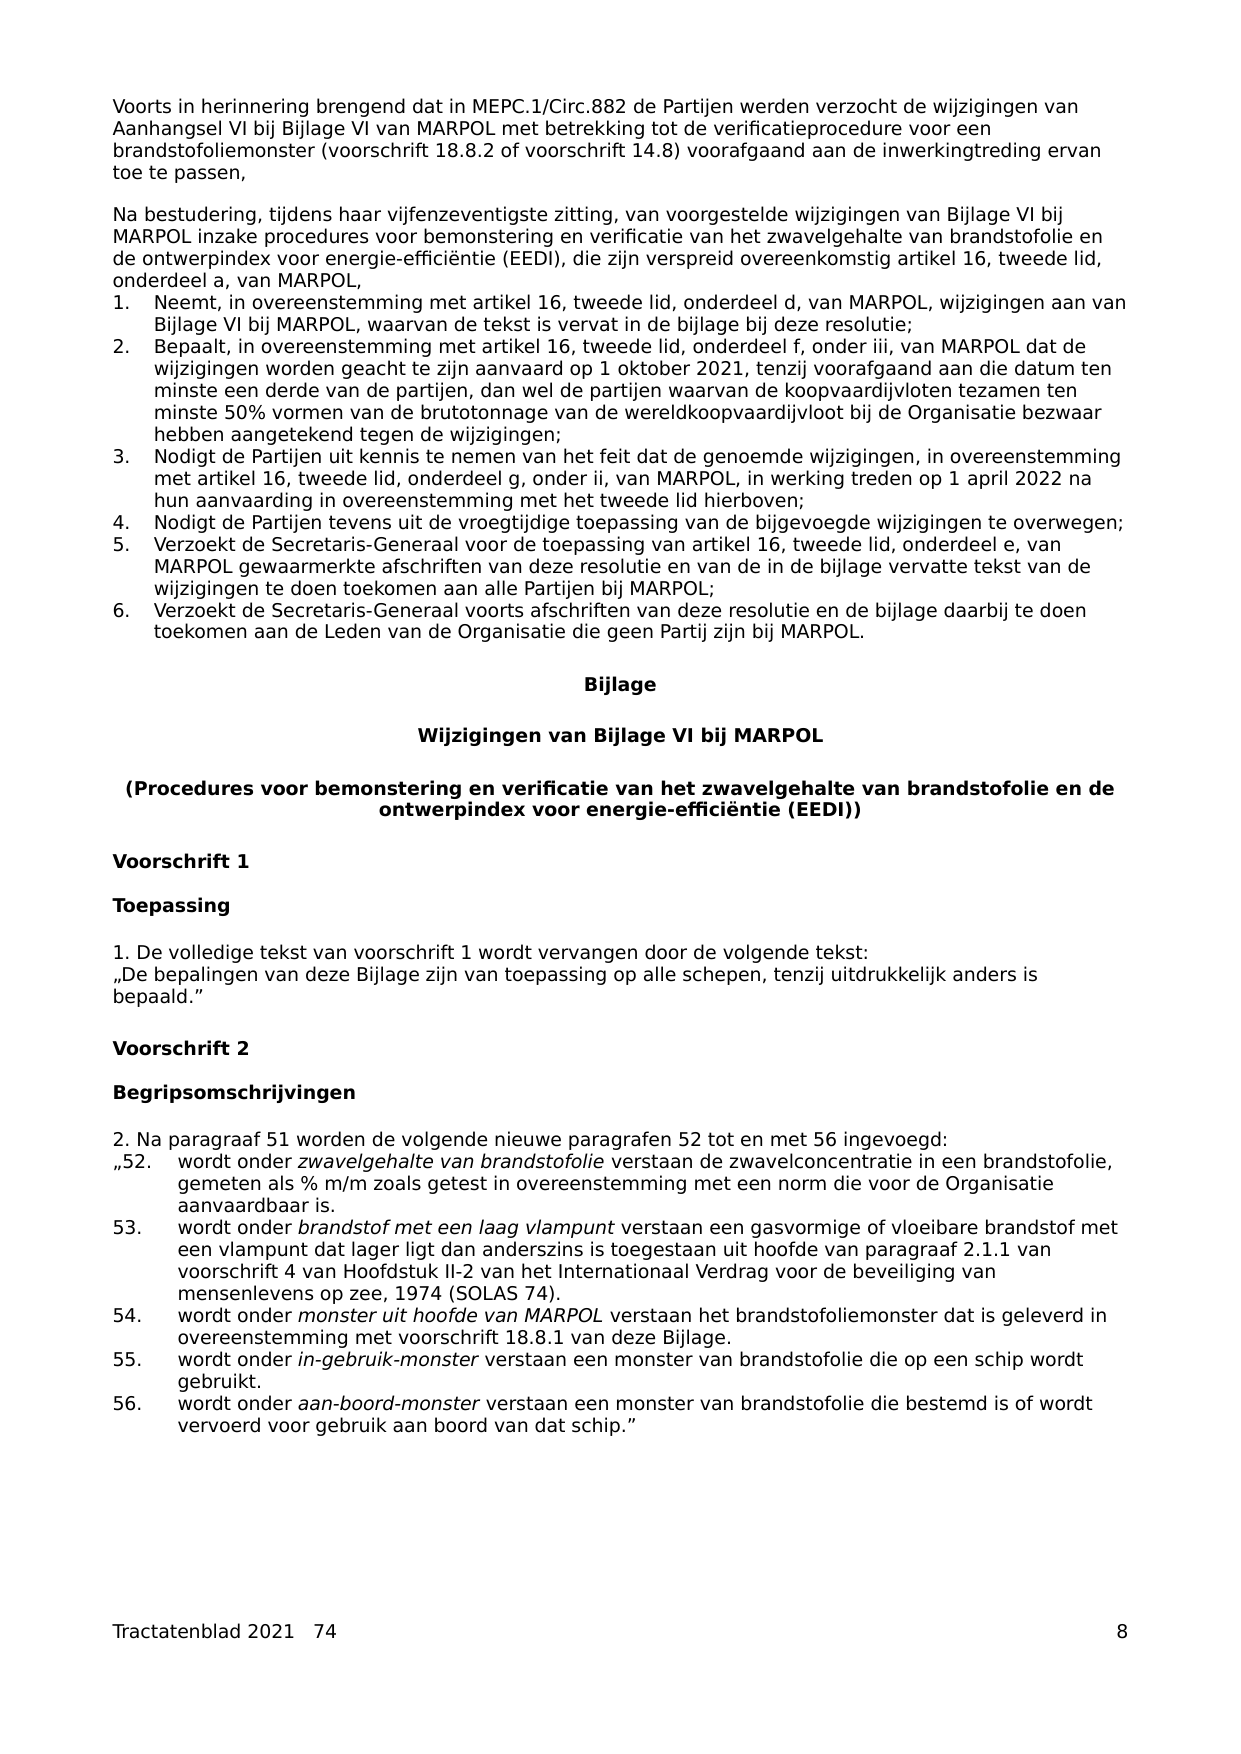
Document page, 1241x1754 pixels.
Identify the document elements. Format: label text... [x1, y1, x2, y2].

text Voorts in herinnering brengend dat in MEPC.1/Circ.882 de Partijen werden verzocht de wijzigingen van Aanhangsel VI bij Bijlage VI van MARPOL met betrekking tot de verificatieprocedure voor een brandstofoliemonster (voorschrift 18.8.2 of voorschrift 14.8) voorafgaand aan de inwerkingtreding ervan toe te passen, [112, 96, 1128, 184]
text 4. Nodigt de Partijen tevens uit de vroegtijdige toepassing van de bijgevoegde wijzigingen te overwegen; [112, 512, 1128, 533]
text 2. Na paragraaf 51 worden de volgende nieuwe paragrafen 52 tot en met 56 ingevoegd: [112, 1129, 1128, 1151]
subtitle (Procedures voor bemonstering en verificatie van het zwavelgehalte van brandstofolie en de ontwerpindex voor energie-efficiëntie (EEDI)) [112, 777, 1128, 821]
text 1. Neemt, in overeenstemming met artikel 16, tweede lid, onderdeel d, van MARPOL, wijzigingen aan van Bijlage VI bij MARPOL, waarvan de tekst is vervat in de bijlage bij deze resolutie; [112, 292, 1128, 336]
subtitle Wijzigingen van Bijlage VI bij MARPOL [112, 725, 1128, 747]
subtitle Voorschrift 2 Begripsomschrijvingen [112, 1038, 1128, 1104]
text 56. wordt onder aan-boord-monster verstaan een monster van brandstofolie die bestemd is of wordt vervoerd voor gebruik aan boord van dat schip.” [112, 1393, 1128, 1437]
subtitle Voorschrift 1 Toepassing [112, 851, 1128, 917]
subtitle Bijlage [112, 673, 1128, 695]
text 53. wordt onder brandstof met een laag vlampunt verstaan een gasvormige of vloeibare brandstof met een vlampunt dat lager ligt dan anderszins is toegestaan uit hoofde van paragraaf 2.1.1 van voorschrift 4 van Hoofdstuk II-2 van het Internationaal Verdrag voor de beveiliging van mensenlevens op zee, 1974 (SOLAS 74). [112, 1217, 1128, 1305]
text „52. wordt onder zwavelgehalte van brandstofolie verstaan de zwavelconcentratie in een brandstofolie, gemeten als % m/m zoals getest in overeenstemming met een norm die voor de Organisatie aanvaardbaar is. [112, 1151, 1128, 1217]
text 54. wordt onder monster uit hoofde van MARPOL verstaan het brandstofoliemonster dat is geleverd in overeenstemming met voorschrift 18.8.1 van deze Bijlage. [112, 1305, 1128, 1349]
text „De bepalingen van deze Bijlage zijn van toepassing op alle schepen, tenzij uitdrukkelijk anders is bepaald.” [112, 964, 1128, 1008]
text 1. De volledige tekst van voorschrift 1 wordt vervangen door de volgende tekst: [112, 942, 1128, 964]
text 3. Nodigt de Partijen uit kennis te nemen van het feit dat de genoemde wijzigingen, in overeenstemming met artikel 16, tweede lid, onderdeel g, onder ii, van MARPOL, in werking treden op 1 april 2022 na hun aanvaarding in overeenstemming met het tweede lid hierboven; [112, 446, 1128, 512]
text 55. wordt onder in-gebruik-monster verstaan een monster van brandstofolie die op een schip wordt gebruikt. [112, 1349, 1128, 1393]
text 2. Bepaalt, in overeenstemming met artikel 16, tweede lid, onderdeel f, onder iii, van MARPOL dat de wijzigingen worden geacht te zijn aanvaard op 1 oktober 2021, tenzij voorafgaand aan die datum ten minste een derde van de partijen, dan wel de partijen waarvan de koopvaardijvloten tezamen ten minste 50% vormen van de brutotonnage van de wereldkoopvaardijvloot bij de Organisatie bezwaar hebben aangetekend tegen de wijzigingen; [112, 336, 1128, 446]
text 6. Verzoekt de Secretaris-Generaal voorts afschriften van deze resolutie en de bijlage daarbij te doen toekomen aan de Leden van de Organisatie die geen Partij zijn bij MARPOL. [112, 599, 1128, 643]
text 5. Verzoekt de Secretaris-Generaal voor de toepassing van artikel 16, tweede lid, onderdeel e, van MARPOL gewaarmerkte afschriften van deze resolutie en van de in de bijlage vervatte tekst van de wijzigingen te doen toekomen aan alle Partijen bij MARPOL; [112, 533, 1128, 599]
text Na bestudering, tijdens haar vijfenzeventigste zitting, van voorgestelde wijzigingen van Bijlage VI bij MARPOL inzake procedures voor bemonstering en verificatie van het zwavelgehalte van brandstofolie en de ontwerpindex voor energie-efficiëntie (EEDI), die zijn verspreid overeenkomstig artikel 16, tweede lid, onderdeel a, van MARPOL, [112, 204, 1128, 292]
